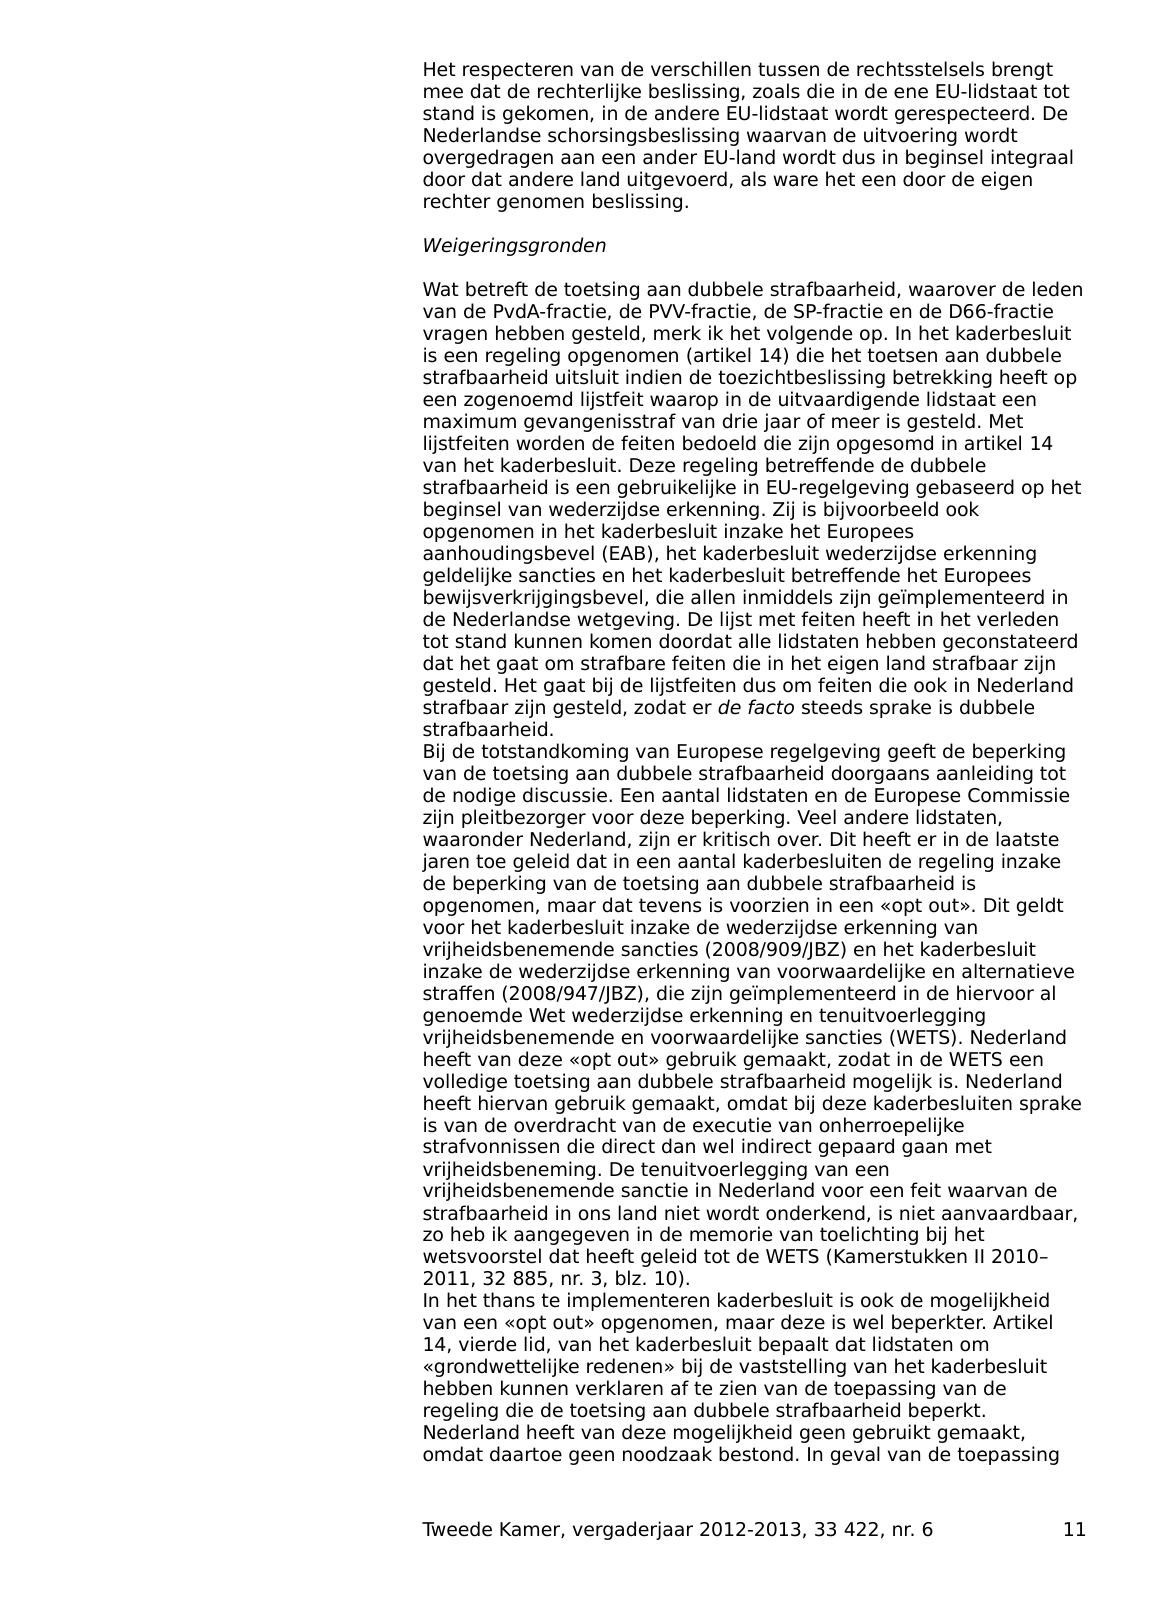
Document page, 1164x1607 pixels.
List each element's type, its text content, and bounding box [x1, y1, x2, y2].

subtitle Weigeringsgronden [422, 235, 1087, 257]
text Wat betreft de toetsing aan dubbele strafbaarheid, waarover de leden van de PvdA-fractie, de PVV-fractie, de SP-fractie en de D66-fractie vragen hebben gesteld, merk ik het volgende op. In het kaderbesluit is een regeling opgenomen (artikel 14) die het toetsen aan dubbele strafbaarheid uitsluit indien de toezichtbeslissing betrekking heeft op een zogenoemd lijstfeit waarop in de uitvaardigende lidstaat een maximum gevangenisstraf van drie jaar of meer is gesteld. Met lijstfeiten worden de feiten bedoeld die zijn opgesomd in artikel 14 van het kaderbesluit. Deze regeling betreffende de dubbele strafbaarheid is een gebruikelijke in EU-regelgeving gebaseerd op het beginsel van wederzijdse erkenning. Zij is bijvoorbeeld ook opgenomen in het kaderbesluit inzake het Europees aanhoudingsbevel (EAB), het kaderbesluit wederzijdse erkenning geldelijke sancties en het kaderbesluit betreffende het Europees bewijsverkrijgingsbevel, die allen inmiddels zijn geïmplementeerd in de Nederlandse wetgeving. De lijst met feiten heeft in het verleden tot stand kunnen komen doordat alle lidstaten hebben geconstateerd dat het gaat om strafbare feiten die in het eigen land strafbaar zijn gesteld. Het gaat bij de lijstfeiten dus om feiten die ook in Nederland strafbaar zijn gesteld, zodat er de facto steeds sprake is dubbele strafbaarheid. [422, 279, 1087, 741]
text Het respecteren van de verschillen tussen de rechtsstelsels brengt mee dat de rechterlijke beslissing, zoals die in de ene EU-lidstaat tot stand is gekomen, in de andere EU-lidstaat wordt gerespecteerd. De Nederlandse schorsingsbeslissing waarvan de uitvoering wordt overgedragen aan een ander EU-land wordt dus in beginsel integraal door dat andere land uitgevoerd, als ware het een door de eigen rechter genomen beslissing. [422, 59, 1087, 213]
text Bij de totstandkoming van Europese regelgeving geeft de beperking van de toetsing aan dubbele strafbaarheid doorgaans aanleiding tot de nodige discussie. Een aantal lidstaten en de Europese Commissie zijn pleitbezorger voor deze beperking. Veel andere lidstaten, waaronder Nederland, zijn er kritisch over. Dit heeft er in de laatste jaren toe geleid dat in een aantal kaderbesluiten de regeling inzake de beperking van de toetsing aan dubbele strafbaarheid is opgenomen, maar dat tevens is voorzien in een «opt out». Dit geldt voor het kaderbesluit inzake de wederzijdse erkenning van vrijheidsbenemende sancties (2008/909/JBZ) en het kaderbesluit inzake de wederzijdse erkenning van voorwaardelijke en alternatieve straffen (2008/947/JBZ), die zijn geïmplementeerd in de hiervoor al genoemde Wet wederzijdse erkenning en tenuitvoerlegging vrijheidsbenemende en voorwaardelijke sancties (WETS). Nederland heeft van deze «opt out» gebruik gemaakt, zodat in de WETS een volledige toetsing aan dubbele strafbaarheid mogelijk is. Nederland heeft hiervan gebruik gemaakt, omdat bij deze kaderbesluiten sprake is van de overdracht van de executie van onherroepelijke strafvonnissen die direct dan wel indirect gepaard gaan met vrijheidsbeneming. De tenuitvoerlegging van een vrijheidsbenemende sanctie in Nederland voor een feit waarvan de strafbaarheid in ons land niet wordt onderkend, is niet aanvaardbaar, zo heb ik aangegeven in de memorie van toelichting bij het wetsvoorstel dat heeft geleid tot de WETS (Kamerstukken II 2010–2011, 32 885, nr. 3, blz. 10). [422, 741, 1087, 1290]
text In het thans te implementeren kaderbesluit is ook de mogelijkheid van een «opt out» opgenomen, maar deze is wel beperkter. Artikel 14, vierde lid, van het kaderbesluit bepaalt dat lidstaten om «grondwettelijke redenen» bij de vaststelling van het kaderbesluit hebben kunnen verklaren af te zien van de toepassing van de regeling die de toetsing aan dubbele strafbaarheid beperkt. Nederland heeft van deze mogelijkheid geen gebruikt gemaakt, omdat daartoe geen noodzaak bestond. In geval van de toepassing [422, 1290, 1087, 1466]
